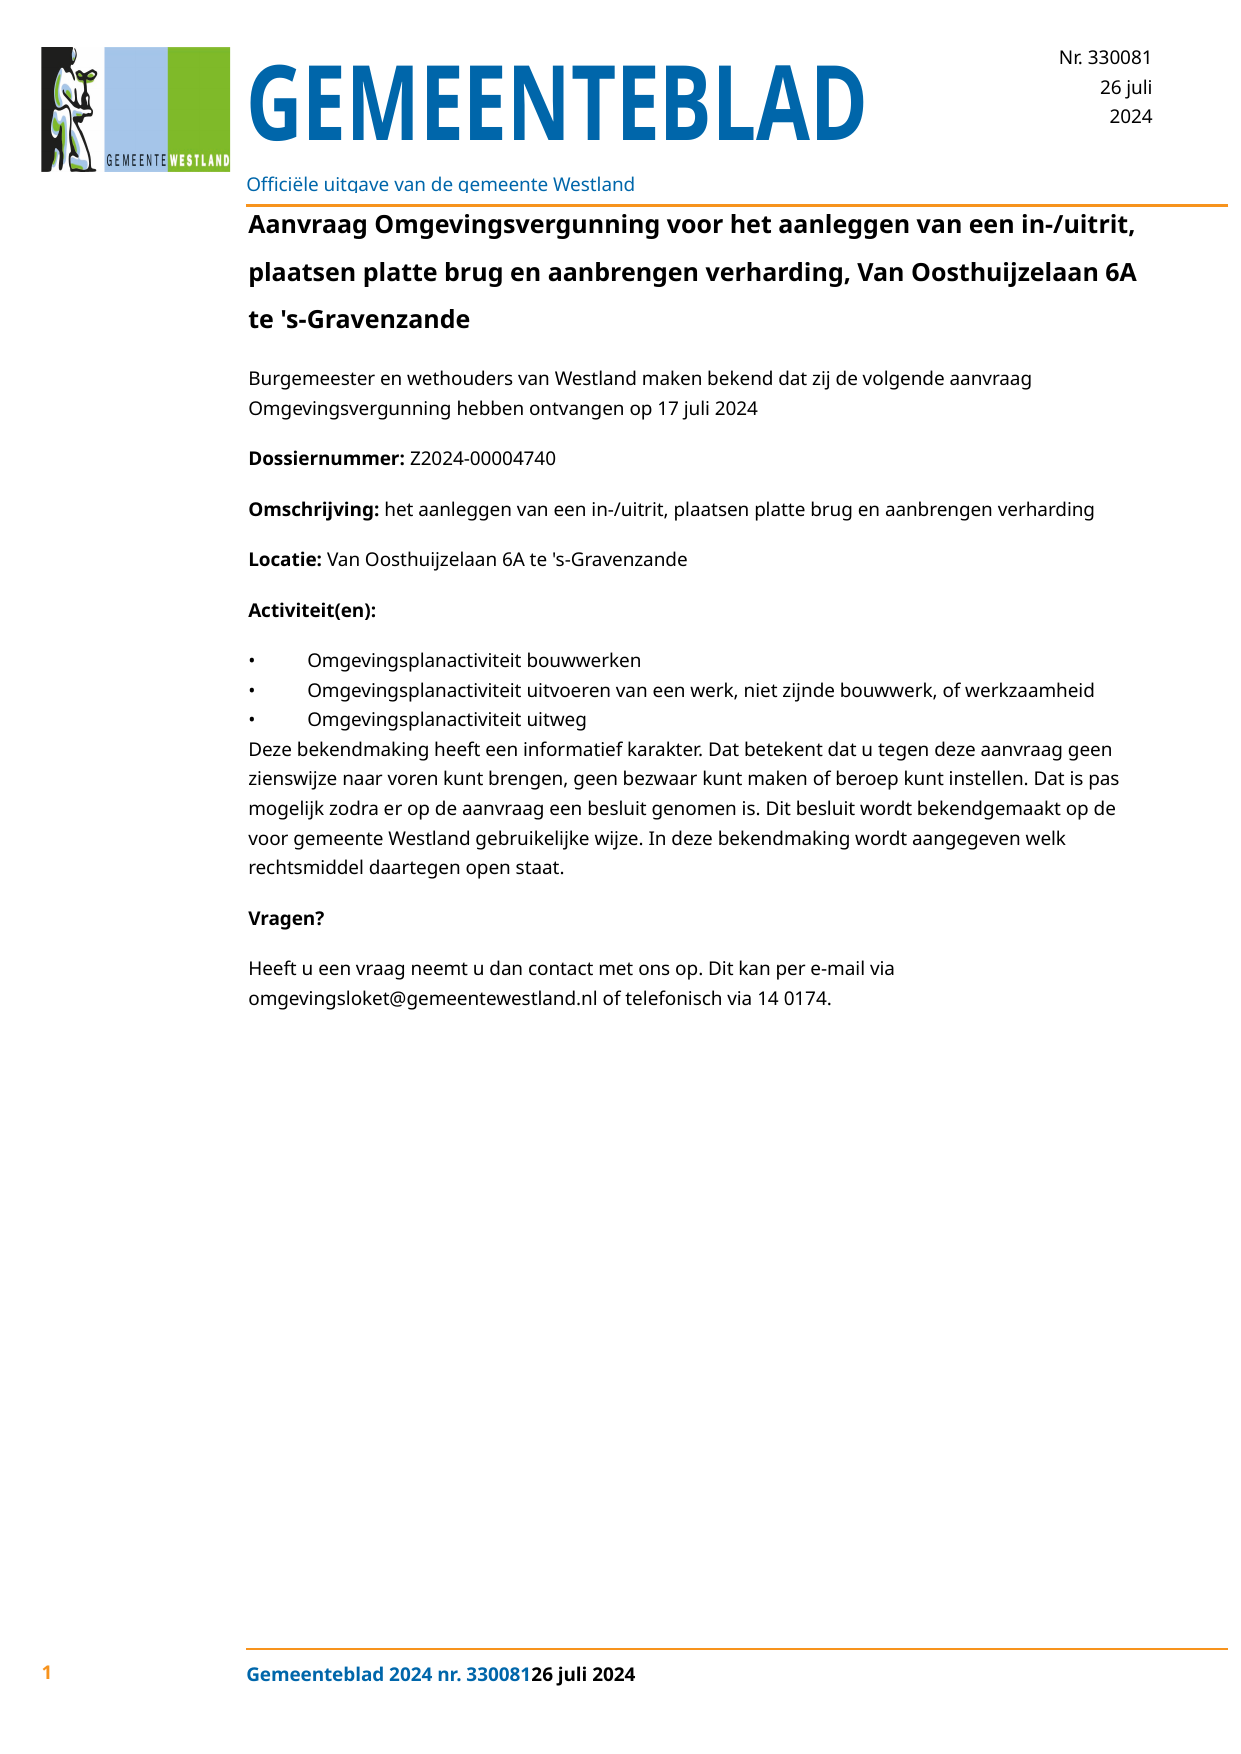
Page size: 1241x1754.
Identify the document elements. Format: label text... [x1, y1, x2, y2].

text Heeft u een vraag neemt u dan contact met ons op. Dit kan per e-mail via omgevingsloket@gemeentewestland.nl of telefonisch via 14 0174. [248, 955, 1152, 1010]
text Aanvraag Omgevingsvergunning voor het aanleggen van een in-/uitrit, plaatsen platte brug en aanbrengen verharding, Van Oosthuijzelaan 6A te 's-Gravenzande [248, 207, 1152, 336]
text Activiteit(en): [248, 597, 1152, 622]
text Vragen? [248, 905, 1152, 930]
text Omschrijving: het aanleggen van een in-/uitrit, plaatsen platte brug en aanbrengen verharding [248, 496, 1152, 522]
text Dossiernummer: Z2024-00004740 [248, 446, 1152, 471]
list Omgevingsplanactiviteit uitvoeren van een werk, niet zijnde bouwwerk, of werkzaamheid [248, 677, 1152, 702]
text Deze bekendmaking heeft een informatief karakter. Dat betekent dat u tegen deze aanvraag geen zienswijze naar voren kunt brengen, geen bezwaar kunt maken of beroep kunt instellen. Dat is pas mogelijk zodra er op de aanvraag een besluit genomen is. Dit besluit wordt bekendgemaakt op de voor gemeente Westland gebruikelijke wijze. In deze bekendmaking wordt aangegeven welk rechtsmiddel daartegen open staat. [248, 736, 1152, 880]
list Omgevingsplanactiviteit bouwwerken [248, 647, 1152, 673]
text Burgemeester en wethouders van Westland maken bekend dat zij de volgende aanvraag Omgevingsvergunning hebben ontvangen op 17 juli 2024 [248, 366, 1152, 421]
list Omgevingsplanactiviteit uitweg [248, 706, 1152, 732]
text Locatie: Van Oosthuijzelaan 6A te 's-Gravenzande [248, 546, 1152, 572]
picture [41, 47, 231, 172]
